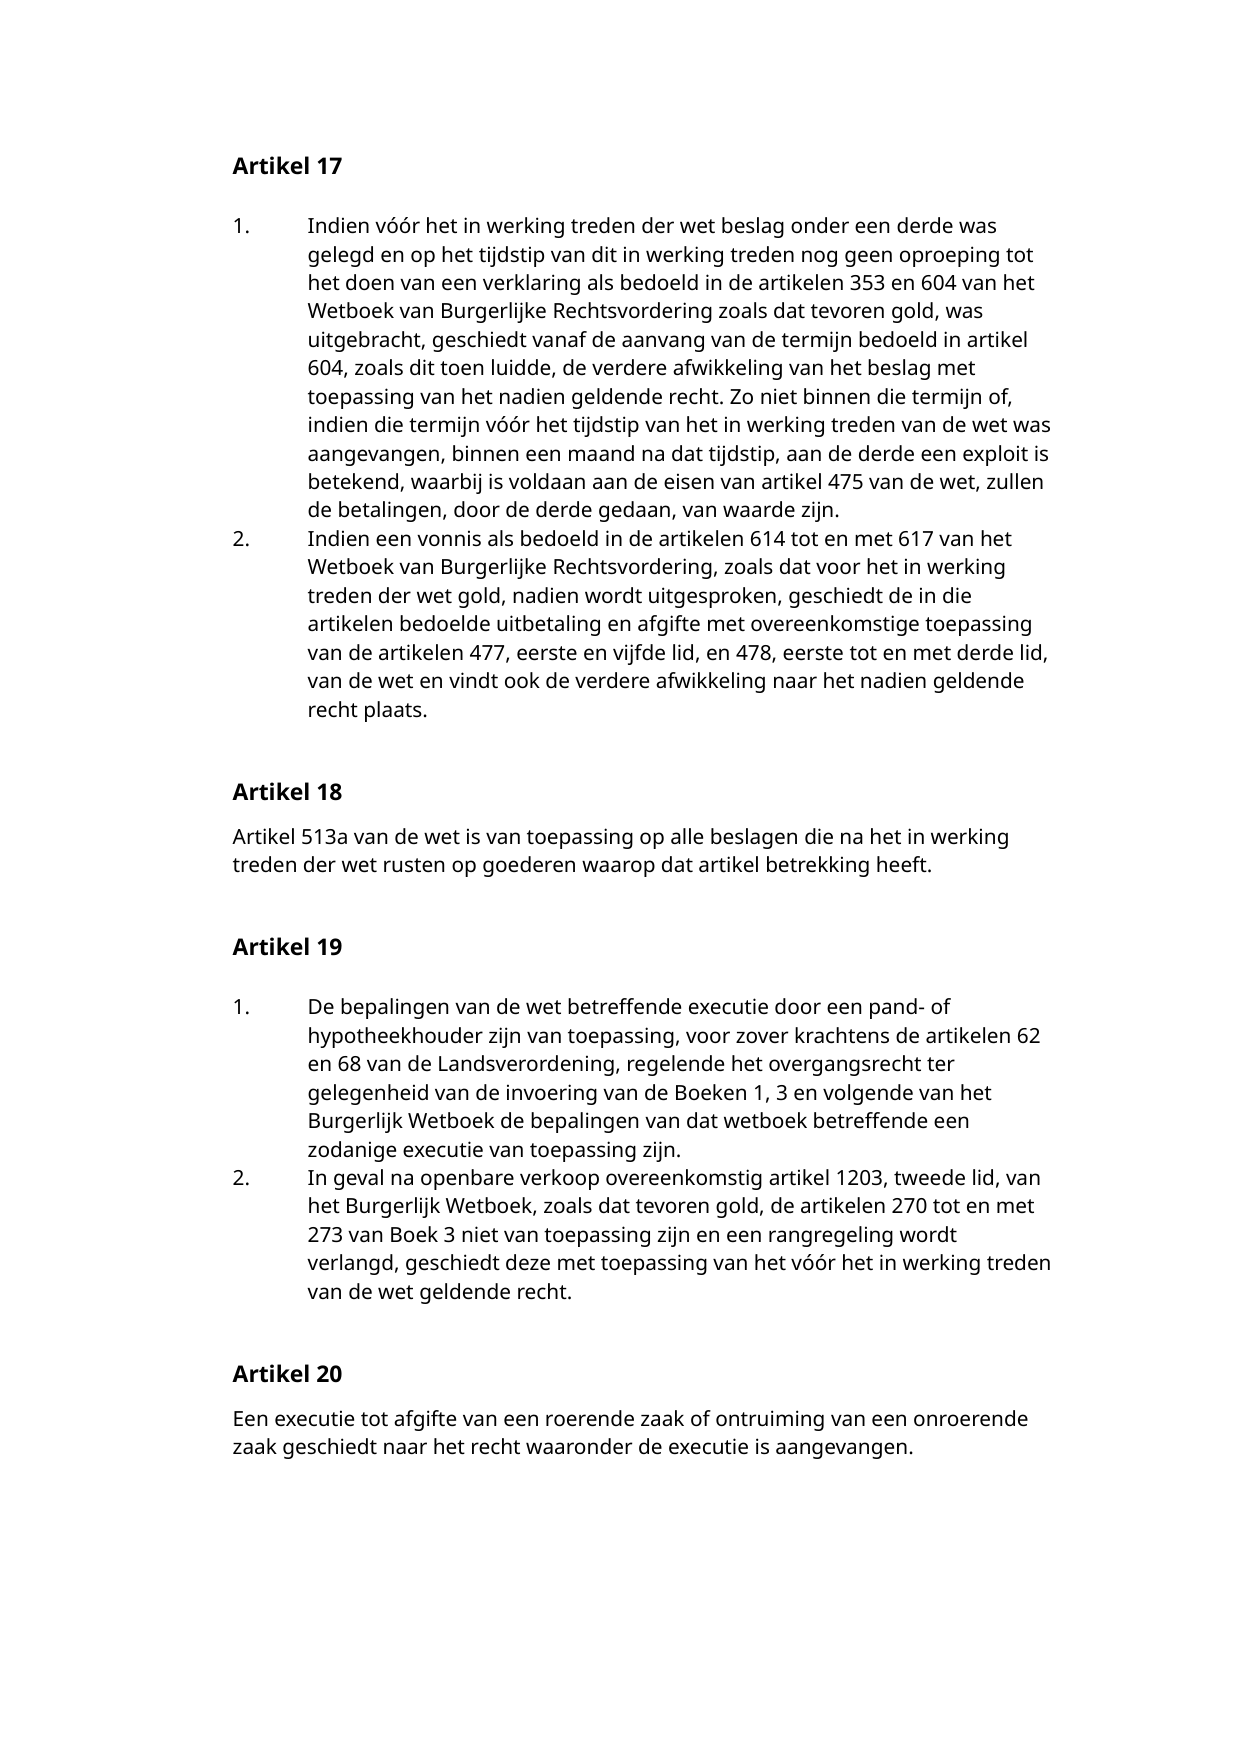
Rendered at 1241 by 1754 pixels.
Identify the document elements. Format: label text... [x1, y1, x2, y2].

subtitle Artikel 19 [232, 931, 1053, 962]
text Een executie tot afgifte van een roerende zaak of ontruiming van een onroerende zaak geschiedt naar het recht waaronder de executie is aangevangen. [232, 1404, 1053, 1461]
list Indien een vonnis als bedoeld in de artikelen 614 tot en met 617 van het Wetboek van Burgerlijke Rechtsvordering, zoals dat voor het in werking treden der wet gold, nadien wordt uitgesproken, geschiedt de in die artikelen bedoelde uitbetaling en afgifte met overeenkomstige toepassing van de artikelen 477, eerste en vijfde lid, en 478, eerste tot en met derde lid, van de wet en vindt ook de verdere afwikkeling naar het nadien geldende recht plaats. [232, 524, 1053, 723]
subtitle Artikel 20 [232, 1358, 1053, 1389]
list De bepalingen van de wet betreffende executie door een pand- of hypotheekhouder zijn van toepassing, voor zover krachtens de artikelen 62 en 68 van de Landsverordening, regelende het overgangsrecht ter gelegenheid van de invoering van de Boeken 1, 3 en volgende van het Burgerlijk Wetboek de bepalingen van dat wetboek betreffende een zodanige executie van toepassing zijn. [232, 992, 1053, 1163]
text Artikel 513a van de wet is van toepassing op alle beslagen die na het in werking treden der wet rusten op goederen waarop dat artikel betrekking heeft. [232, 822, 1053, 879]
subtitle Artikel 18 [232, 776, 1053, 807]
subtitle Artikel 17 [232, 150, 1053, 181]
list In geval na openbare verkoop overeenkomstig artikel 1203, tweede lid, van het Burgerlijk Wetboek, zoals dat tevoren gold, de artikelen 270 tot en met 273 van Boek 3 niet van toepassing zijn en een rangregeling wordt verlangd, geschiedt deze met toepassing van het vóór het in werking treden van de wet geldende recht. [232, 1163, 1053, 1305]
list Indien vóór het in werking treden der wet beslag onder een derde was gelegd en op het tijdstip van dit in werking treden nog geen oproeping tot het doen van een verklaring als bedoeld in de artikelen 353 en 604 van het Wetboek van Burgerlijke Rechtsvordering zoals dat tevoren gold, was uitgebracht, geschiedt vanaf de aanvang van de termijn bedoeld in artikel 604, zoals dit toen luidde, de verdere afwikkeling van het beslag met toepassing van het nadien geldende recht. Zo niet binnen die termijn of, indien die termijn vóór het tijdstip van het in werking treden van de wet was aangevangen, binnen een maand na dat tijdstip, aan de derde een exploit is betekend, waarbij is voldaan aan de eisen van artikel 475 van de wet, zullen de betalingen, door de derde gedaan, van waarde zijn. [232, 211, 1053, 524]
